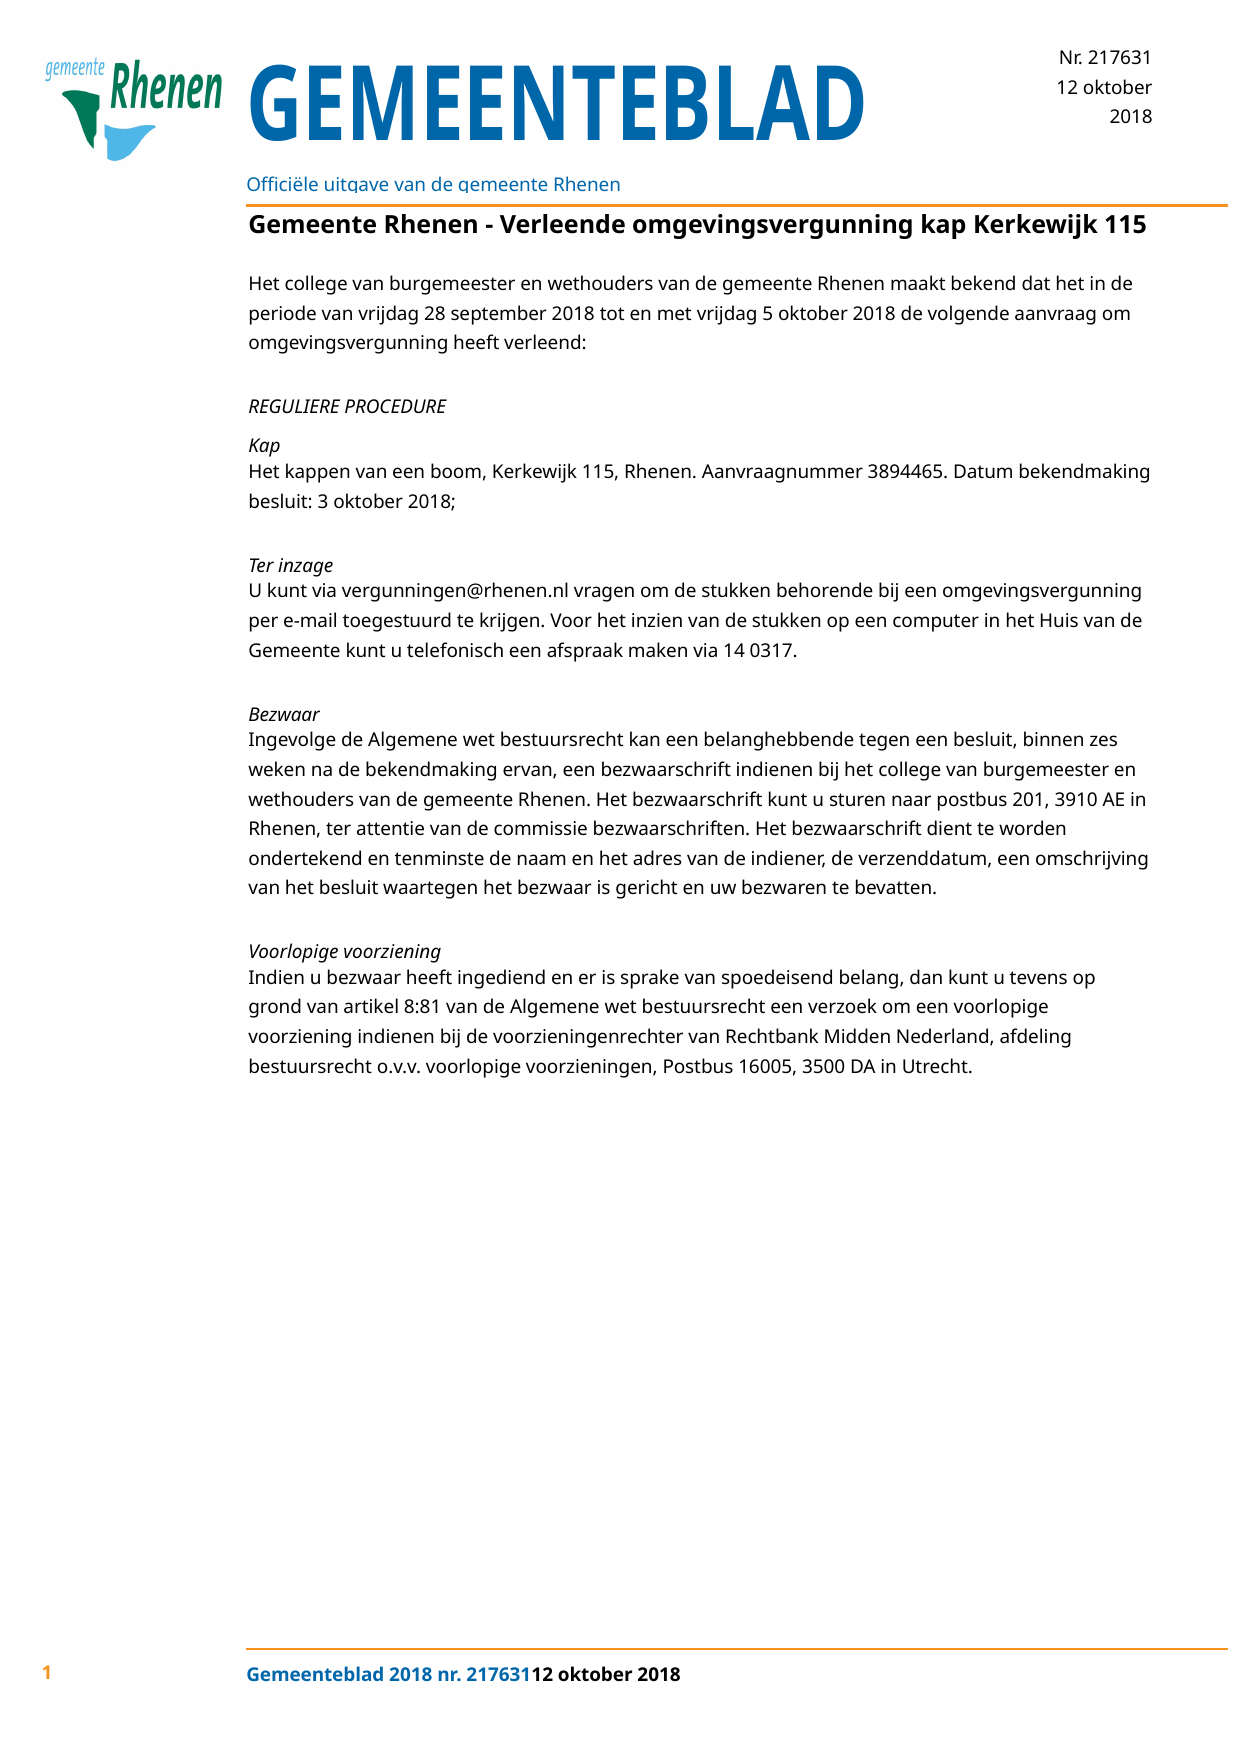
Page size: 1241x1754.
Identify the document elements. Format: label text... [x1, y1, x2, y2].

text Ter inzage [248, 552, 1152, 578]
picture [41, 47, 231, 172]
text Kap [248, 433, 1152, 458]
text U kunt via vergunningen@rhenen.nl vragen om de stukken behorende bij een omgevingsvergunning per e-mail toegestuurd te krijgen. Voor het inzien van de stukken op een computer in het Huis van de Gemeente kunt u telefonisch een afspraak maken via 14 0317. [248, 578, 1152, 663]
text Ingevolge de Algemene wet bestuursrecht kan een belanghebbende tegen een besluit, binnen zes weken na de bekendmaking ervan, een bezwaarschrift indienen bij het college van burgemeester en wethouders van de gemeente Rhenen. Het bezwaarschrift kunt u sturen naar postbus 201, 3910 AE in Rhenen, ter attentie van de commissie bezwaarschriften. Het bezwaarschrift dient te worden ondertekend en tenminste de naam en het adres van de indiener, de verzenddatum, een omschrijving van het besluit waartegen het bezwaar is gericht en uw bezwaren te bevatten. [248, 727, 1152, 900]
text Indien u bezwaar heeft ingediend en er is sprake van spoedeisend belang, dan kunt u tevens op grond van artikel 8:81 van de Algemene wet bestuursrecht een verzoek om een voorlopige voorziening indienen bij de voorzieningenrechter van Rechtbank Midden Nederland, afdeling bestuursrecht o.v.v. voorlopige voorzieningen, Postbus 16005, 3500 DA in Utrecht. [248, 964, 1152, 1079]
text Het kappen van een boom, Kerkewijk 115, Rhenen. Aanvraagnummer 3894465. Datum bekendmaking besluit: 3 oktober 2018; [248, 458, 1152, 514]
text Gemeente Rhenen - Verleende omgevingsvergunning kap Kerkewijk 115 [248, 207, 1152, 241]
text Voorlopige voorziening [248, 938, 1152, 964]
text REGULIERE PROCEDURE [248, 393, 1152, 419]
text Bezwaar [248, 701, 1152, 727]
text Het college van burgemeester en wethouders van de gemeente Rhenen maakt bekend dat het in de periode van vrijdag 28 september 2018 tot en met vrijdag 5 oktober 2018 de volgende aanvraag om omgevingsvergunning heeft verleend: [248, 270, 1152, 355]
